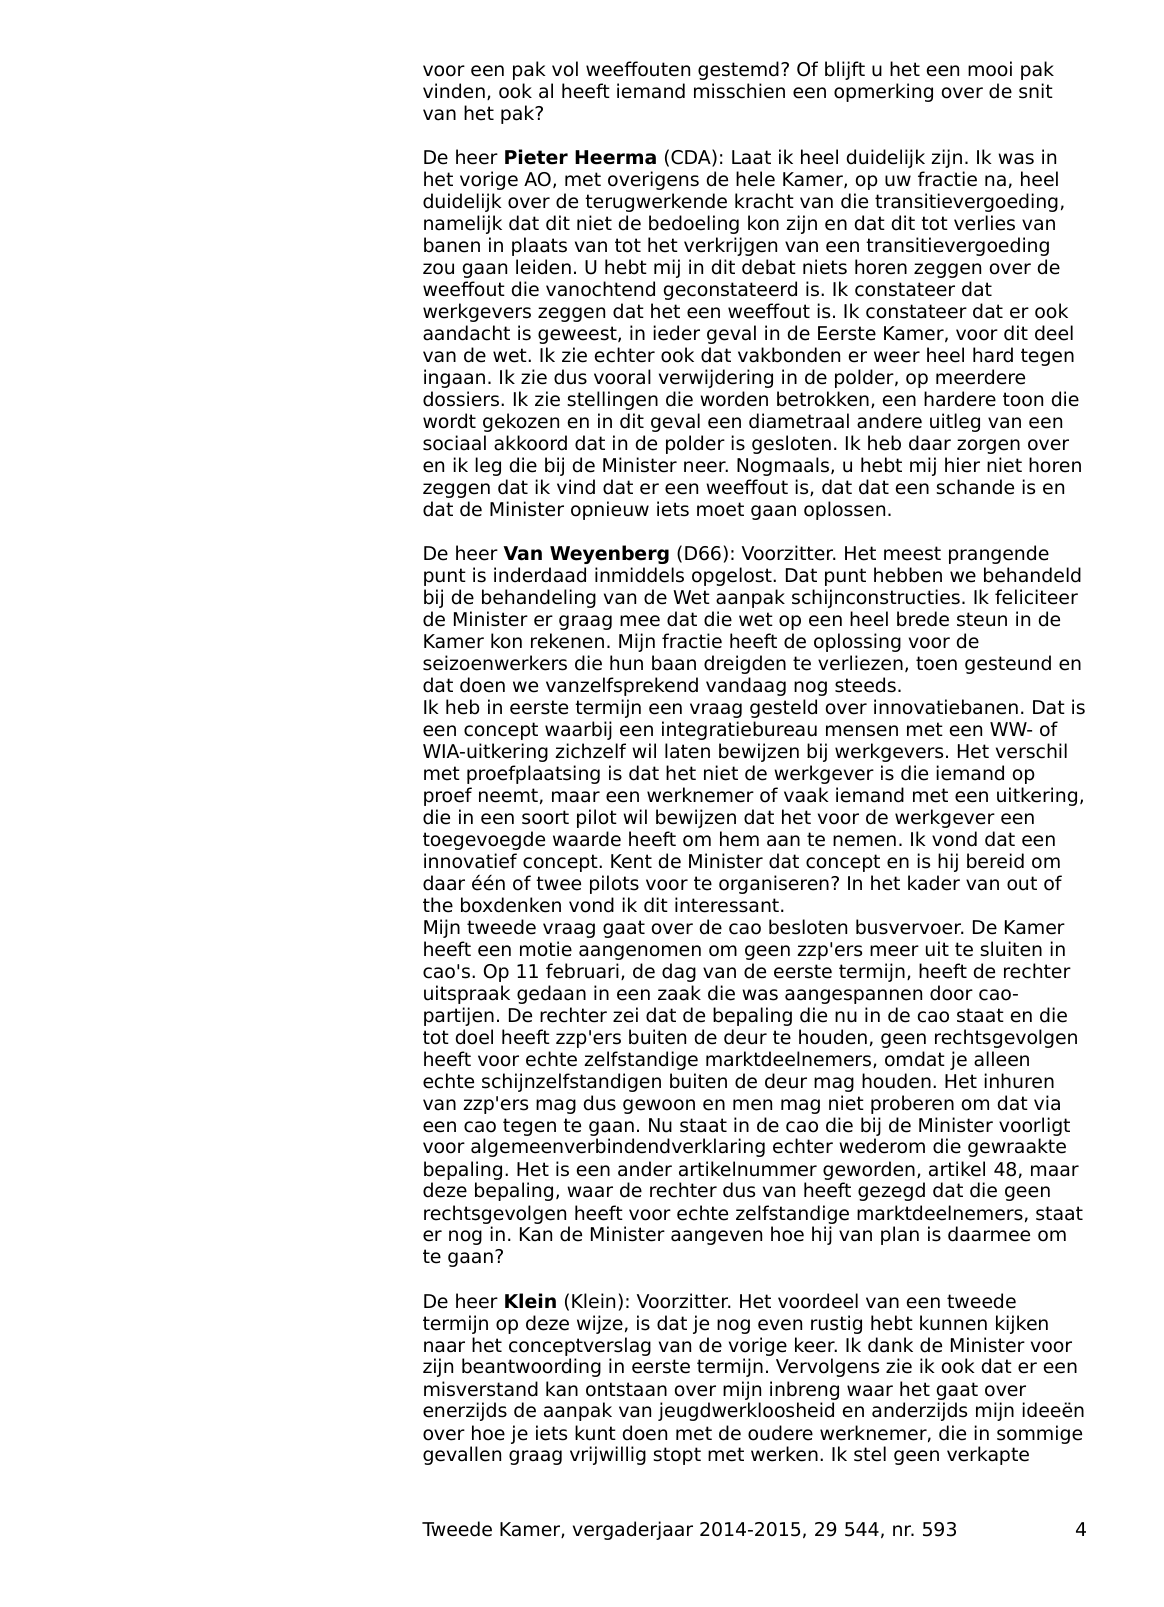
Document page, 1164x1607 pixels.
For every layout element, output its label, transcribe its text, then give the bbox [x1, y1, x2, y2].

text voor een pak vol weeffouten gestemd? Of blijft u het een mooi pak vinden, ook al heeft iemand misschien een opmerking over de snit van het pak? [422, 59, 1087, 125]
text De heer Klein (Klein): Voorzitter. Het voordeel van een tweede termijn op deze wijze, is dat je nog even rustig hebt kunnen kijken naar het conceptverslag van de vorige keer. Ik dank de Minister voor zijn beantwoording in eerste termijn. Vervolgens zie ik ook dat er een misverstand kan ontstaan over mijn inbreng waar het gaat over enerzijds de aanpak van jeugdwerkloosheid en anderzijds mijn ideeën over hoe je iets kunt doen met de oudere werknemer, die in sommige gevallen graag vrijwillig stopt met werken. Ik stel geen verkapte [422, 1291, 1087, 1466]
text Ik heb in eerste termijn een vraag gesteld over innovatiebanen. Dat is een concept waarbij een integratiebureau mensen met een WW- of WIA-uitkering zichzelf wil laten bewijzen bij werkgevers. Het verschil met proefplaatsing is dat het niet de werkgever is die iemand op proef neemt, maar een werknemer of vaak iemand met een uitkering, die in een soort pilot wil bewijzen dat het voor de werkgever een toegevoegde waarde heeft om hem aan te nemen. Ik vond dat een innovatief concept. Kent de Minister dat concept en is hij bereid om daar één of twee pilots voor te organiseren? In het kader van out of the boxdenken vond ik dit interessant. [422, 697, 1087, 917]
text Mijn tweede vraag gaat over de cao besloten busvervoer. De Kamer heeft een motie aangenomen om geen zzp'ers meer uit te sluiten in cao's. Op 11 februari, de dag van de eerste termijn, heeft de rechter uitspraak gedaan in een zaak die was aangespannen door cao-partijen. De rechter zei dat de bepaling die nu in de cao staat en die tot doel heeft zzp'ers buiten de deur te houden, geen rechtsgevolgen heeft voor echte zelfstandige marktdeelnemers, omdat je alleen echte schijnzelfstandigen buiten de deur mag houden. Het inhuren van zzp'ers mag dus gewoon en men mag niet proberen om dat via een cao tegen te gaan. Nu staat in de cao die bij de Minister voorligt voor algemeenverbindendverklaring echter wederom die gewraakte bepaling. Het is een ander artikelnummer geworden, artikel 48, maar deze bepaling, waar de rechter dus van heeft gezegd dat die geen rechtsgevolgen heeft voor echte zelfstandige marktdeelnemers, staat er nog in. Kan de Minister aangeven hoe hij van plan is daarmee om te gaan? [422, 917, 1087, 1268]
text De heer Pieter Heerma (CDA): Laat ik heel duidelijk zijn. Ik was in het vorige AO, met overigens de hele Kamer, op uw fractie na, heel duidelijk over de terugwerkende kracht van die transitievergoeding, namelijk dat dit niet de bedoeling kon zijn en dat dit tot verlies van banen in plaats van tot het verkrijgen van een transitievergoeding zou gaan leiden. U hebt mij in dit debat niets horen zeggen over de weeffout die vanochtend geconstateerd is. Ik constateer dat werkgevers zeggen dat het een weeffout is. Ik constateer dat er ook aandacht is geweest, in ieder geval in de Eerste Kamer, voor dit deel van de wet. Ik zie echter ook dat vakbonden er weer heel hard tegen ingaan. Ik zie dus vooral verwijdering in de polder, op meerdere dossiers. Ik zie stellingen die worden betrokken, een hardere toon die wordt gekozen en in dit geval een diametraal andere uitleg van een sociaal akkoord dat in de polder is gesloten. Ik heb daar zorgen over en ik leg die bij de Minister neer. Nogmaals, u hebt mij hier niet horen zeggen dat ik vind dat er een weeffout is, dat dat een schande is en dat de Minister opnieuw iets moet gaan oplossen. [422, 147, 1087, 521]
text De heer Van Weyenberg (D66): Voorzitter. Het meest prangende punt is inderdaad inmiddels opgelost. Dat punt hebben we behandeld bij de behandeling van de Wet aanpak schijnconstructies. Ik feliciteer de Minister er graag mee dat die wet op een heel brede steun in de Kamer kon rekenen. Mijn fractie heeft de oplossing voor de seizoenwerkers die hun baan dreigden te verliezen, toen gesteund en dat doen we vanzelfsprekend vandaag nog steeds. [422, 543, 1087, 697]
